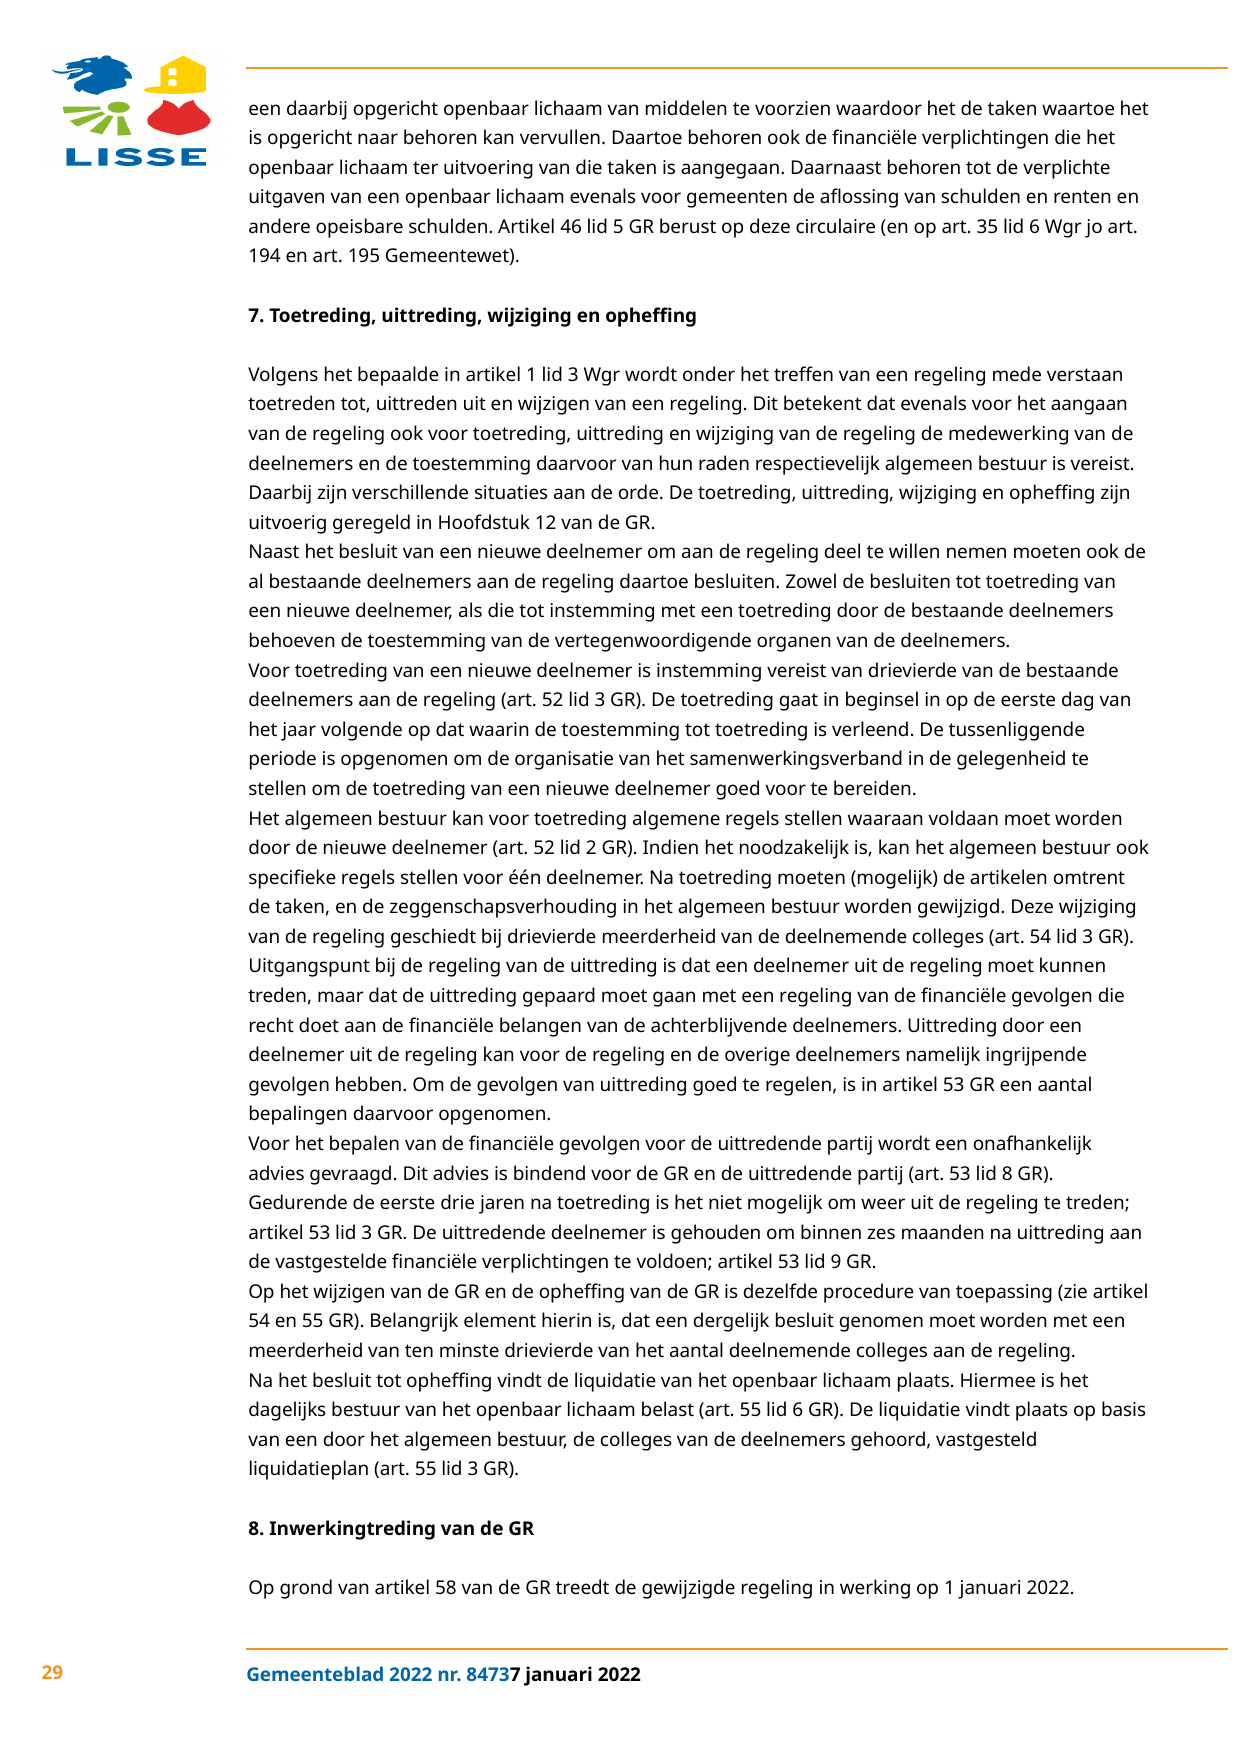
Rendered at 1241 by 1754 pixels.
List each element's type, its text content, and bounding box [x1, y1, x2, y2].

text een daarbij opgericht openbaar lichaam van middelen te voorzien waardoor het de taken waartoe het is opgericht naar behoren kan vervullen. Daartoe behoren ook de financiële verplichtingen die het openbaar lichaam ter uitvoering van die taken is aangegaan. Daarnaast behoren tot de verplichte uitgaven van een openbaar lichaam evenals voor gemeenten de aflossing van schulden en renten en andere opeisbare schulden. Artikel 46 lid 5 GR berust op deze circulaire (en op art. 35 lid 6 Wgr jo art. 194 en art. 195 Gemeentewet). [248, 95, 1152, 268]
text Voor het bepalen van de financiële gevolgen voor de uittredende partij wordt een onafhankelijk advies gevraagd. Dit advies is bindend voor de GR en de uittredende partij (art. 53 lid 8 GR). [248, 1130, 1152, 1186]
text Voor toetreding van een nieuwe deelnemer is instemming vereist van drievierde van de bestaande deelnemers aan de regeling (art. 52 lid 3 GR). De toetreding gaat in beginsel in op de eerste dag van het jaar volgende op dat waarin de toestemming tot toetreding is verleend. De tussenliggende periode is opgenomen om de organisatie van het samenwerkingsverband in de gelegenheid te stellen om de toetreding van een nieuwe deelnemer goed voor te bereiden. [248, 657, 1152, 801]
text Naast het besluit van een nieuwe deelnemer om aan de regeling deel te willen nemen moeten ook de al bestaande deelnemers aan de regeling daartoe besluiten. Zowel de besluiten tot toetreding van een nieuwe deelnemer, als die tot instemming met een toetreding door de bestaande deelnemers behoeven de toestemming van de vertegenwoordigende organen van de deelnemers. [248, 538, 1152, 653]
text Na het besluit tot opheffing vindt de liquidatie van het openbaar lichaam plaats. Hiermee is het dagelijks bestuur van het openbaar lichaam belast (art. 55 lid 6 GR). De liquidatie vindt plaats op basis van een door het algemeen bestuur, de colleges van de deelnemers gehoord, vastgesteld liquidatieplan (art. 55 lid 3 GR). [248, 1367, 1152, 1481]
text Volgens het bepaalde in artikel 1 lid 3 Wgr wordt onder het treffen van een regeling mede verstaan toetreden tot, uittreden uit en wijzigen van een regeling. Dit betekent dat evenals voor het aangaan van de regeling ook voor toetreding, uittreding en wijziging van de regeling de medewerking van de deelnemers en de toestemming daarvoor van hun raden respectievelijk algemeen bestuur is vereist. Daarbij zijn verschillende situaties aan de orde. De toetreding, uittreding, wijziging en opheffing zijn uitvoerig geregeld in Hoofdstuk 12 van de GR. [248, 361, 1152, 535]
text Uitgangspunt bij de regeling van de uittreding is dat een deelnemer uit de regeling moet kunnen treden, maar dat de uittreding gepaard moet gaan met een regeling van de financiële gevolgen die recht doet aan de financiële belangen van de achterblijvende deelnemers. Uittreding door een deelnemer uit de regeling kan voor de regeling en de overige deelnemers namelijk ingrijpende gevolgen hebben. Om de gevolgen van uittreding goed te regelen, is in artikel 53 GR een aantal bepalingen daarvoor opgenomen. [248, 953, 1152, 1126]
text Op het wijzigen van de GR en de opheffing van de GR is dezelfde procedure van toepassing (zie artikel 54 en 55 GR). Belangrijk element hierin is, dat een dergelijk besluit genomen moet worden met een meerderheid van ten minste drievierde van het aantal deelnemende colleges aan de regeling. [248, 1278, 1152, 1363]
text Gedurende de eerste drie jaren na toetreding is het niet mogelijk om weer uit de regeling te treden; artikel 53 lid 3 GR. De uittredende deelnemer is gehouden om binnen zes maanden na uittreding aan de vastgestelde financiële verplichtingen te voldoen; artikel 53 lid 9 GR. [248, 1189, 1152, 1274]
text 7. Toetreding, uittreding, wijziging en opheffing [248, 302, 1152, 328]
picture [41, 47, 231, 172]
text Op grond van artikel 58 van de GR treedt de gewijzigde regeling in werking op 1 januari 2022. [248, 1574, 1152, 1600]
text 8. Inwerkingtreding van de GR [248, 1515, 1152, 1541]
text Het algemeen bestuur kan voor toetreding algemene regels stellen waaraan voldaan moet worden door de nieuwe deelnemer (art. 52 lid 2 GR). Indien het noodzakelijk is, kan het algemeen bestuur ook specifieke regels stellen voor één deelnemer. Na toetreding moeten (mogelijk) de artikelen omtrent de taken, en de zeggenschapsverhouding in het algemeen bestuur worden gewijzigd. Deze wijziging van de regeling geschiedt bij drievierde meerderheid van de deelnemende colleges (art. 54 lid 3 GR). [248, 805, 1152, 949]
